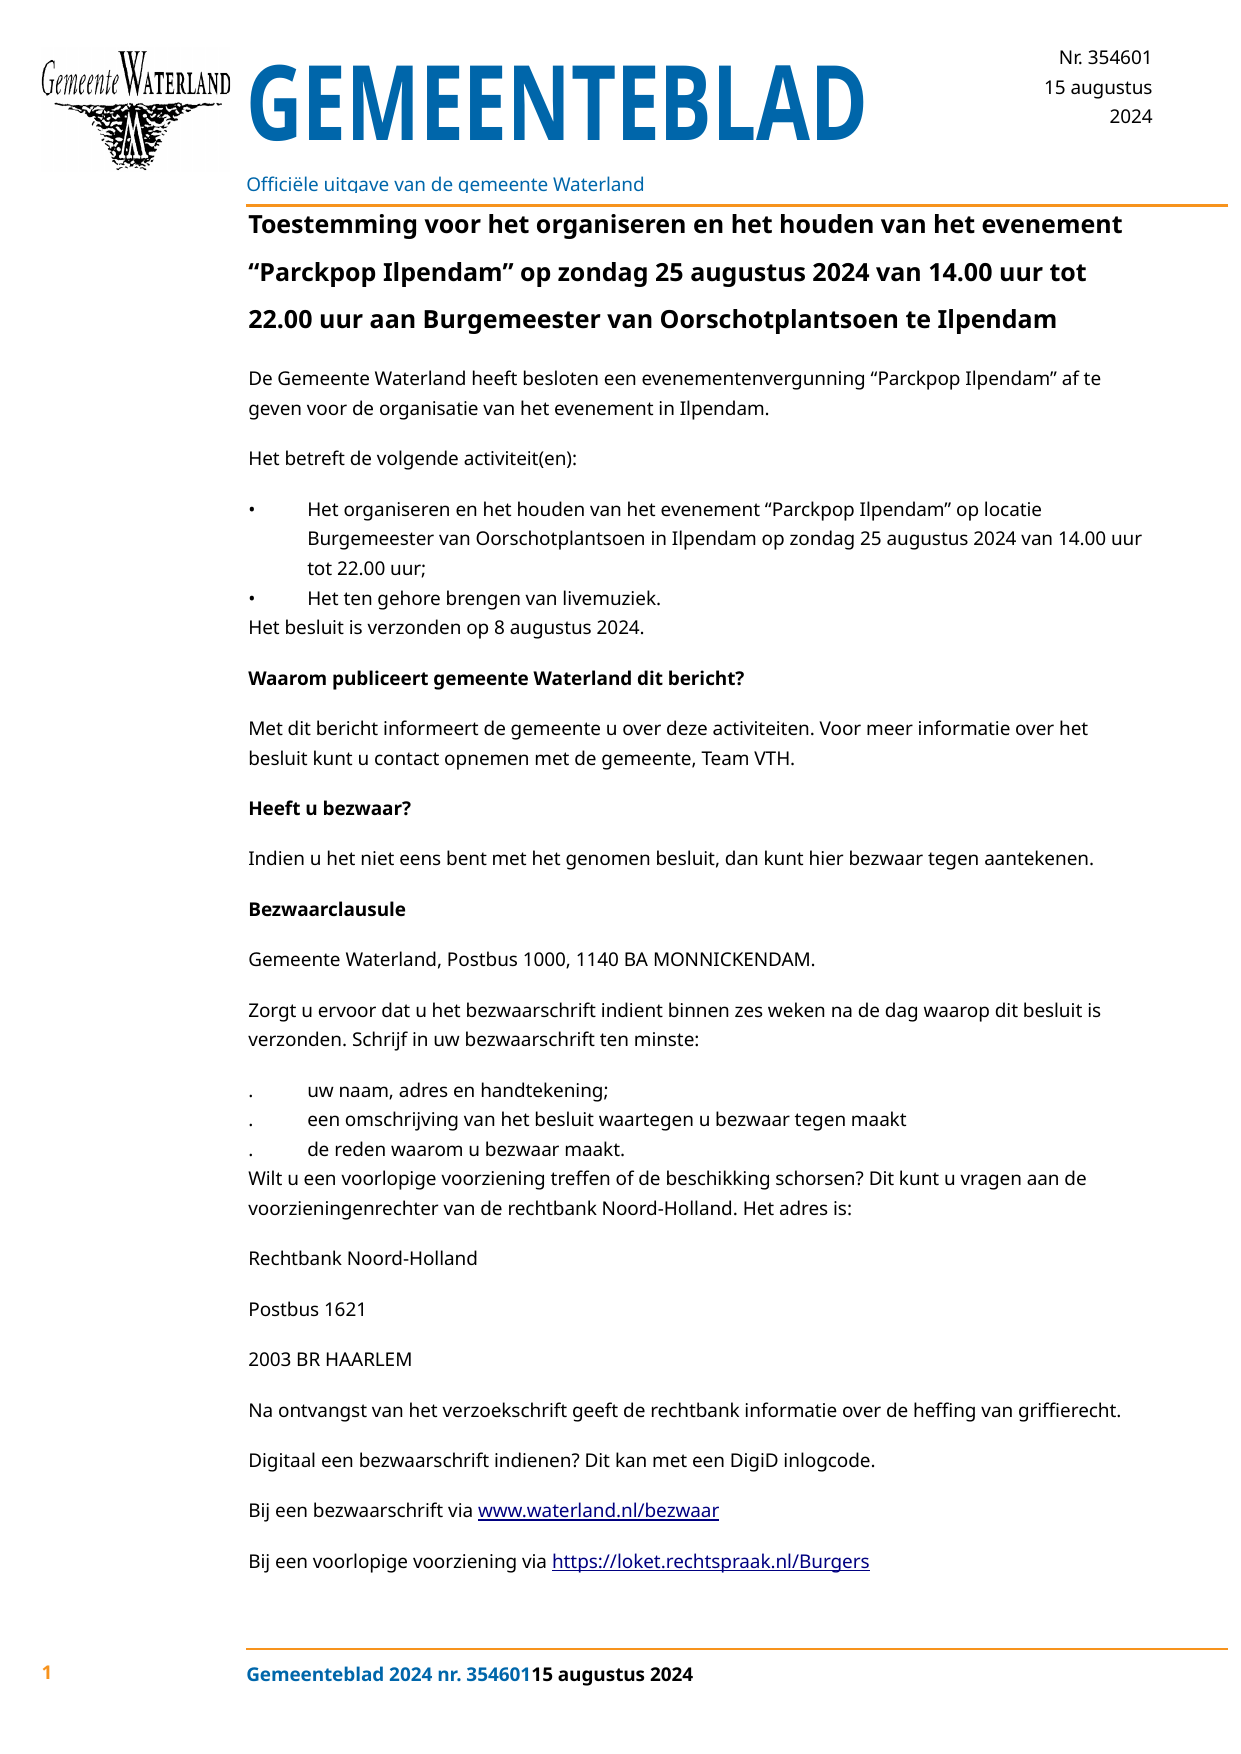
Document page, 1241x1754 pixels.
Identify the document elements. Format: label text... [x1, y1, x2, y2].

text 2003 BR HAARLEM [248, 1346, 1152, 1372]
list een omschrijving van het besluit waartegen u bezwaar tegen maakt [248, 1106, 1152, 1132]
text Bij een voorlopige voorziening via https://loket.rechtspraak.nl/Burgers [248, 1548, 1152, 1574]
text Bij een bezwaarschrift via www.waterland.nl/bezwaar [248, 1498, 1152, 1523]
list de reden waarom u bezwaar maakt. [248, 1136, 1152, 1162]
text De Gemeente Waterland heeft besloten een evenementenvergunning “Parckpop Ilpendam” af te geven voor de organisatie van het evenement in Ilpendam. [248, 366, 1152, 421]
text Digitaal een bezwaarschrift indienen? Dit kan met een DigiD inlogcode. [248, 1447, 1152, 1473]
text Toestemming voor het organiseren en het houden van het evenement “Parckpop Ilpendam” op zondag 25 augustus 2024 van 14.00 uur tot 22.00 uur aan Burgemeester van Oorschotplantsoen te Ilpendam [248, 207, 1152, 336]
list Het organiseren en het houden van het evenement “Parckpop Ilpendam” op locatie Burgemeester van Oorschotplantsoen in Ilpendam op zondag 25 augustus 2024 van 14.00 uur tot 22.00 uur; [248, 496, 1152, 581]
text Gemeente Waterland, Postbus 1000, 1140 BA MONNICKENDAM. [248, 946, 1152, 972]
text Bezwaarclausule [248, 896, 1152, 922]
text Indien u het niet eens bent met het genomen besluit, dan kunt hier bezwaar tegen aantekenen. [248, 846, 1152, 871]
text Heeft u bezwaar? [248, 795, 1152, 821]
picture [41, 47, 231, 172]
text Wilt u een voorlopige voorziening treffen of de beschikking schorsen? Dit kunt u vragen aan de voorzieningenrechter van de rechtbank Noord-Holland. Het adres is: [248, 1166, 1152, 1221]
text Het besluit is verzonden op 8 augustus 2024. [248, 614, 1152, 640]
text Rechtbank Noord-Holland [248, 1246, 1152, 1271]
text Zorgt u ervoor dat u het bezwaarschrift indient binnen zes weken na de dag waarop dit besluit is verzonden. Schrijf in uw bezwaarschrift ten minste: [248, 997, 1152, 1052]
text Waarom publiceert gemeente Waterland dit bericht? [248, 665, 1152, 690]
text Het betreft de volgende activiteit(en): [248, 446, 1152, 471]
text Postbus 1621 [248, 1296, 1152, 1322]
list uw naam, adres en handtekening; [248, 1077, 1152, 1102]
text Met dit bericht informeert de gemeente u over deze activiteiten. Voor meer informatie over het besluit kunt u contact opnemen met de gemeente, Team VTH. [248, 715, 1152, 770]
text Na ontvangst van het verzoekschrift geeft de rechtbank informatie over de heffing van griffierecht. [248, 1397, 1152, 1422]
list Het ten gehore brengen van livemuziek. [248, 585, 1152, 610]
